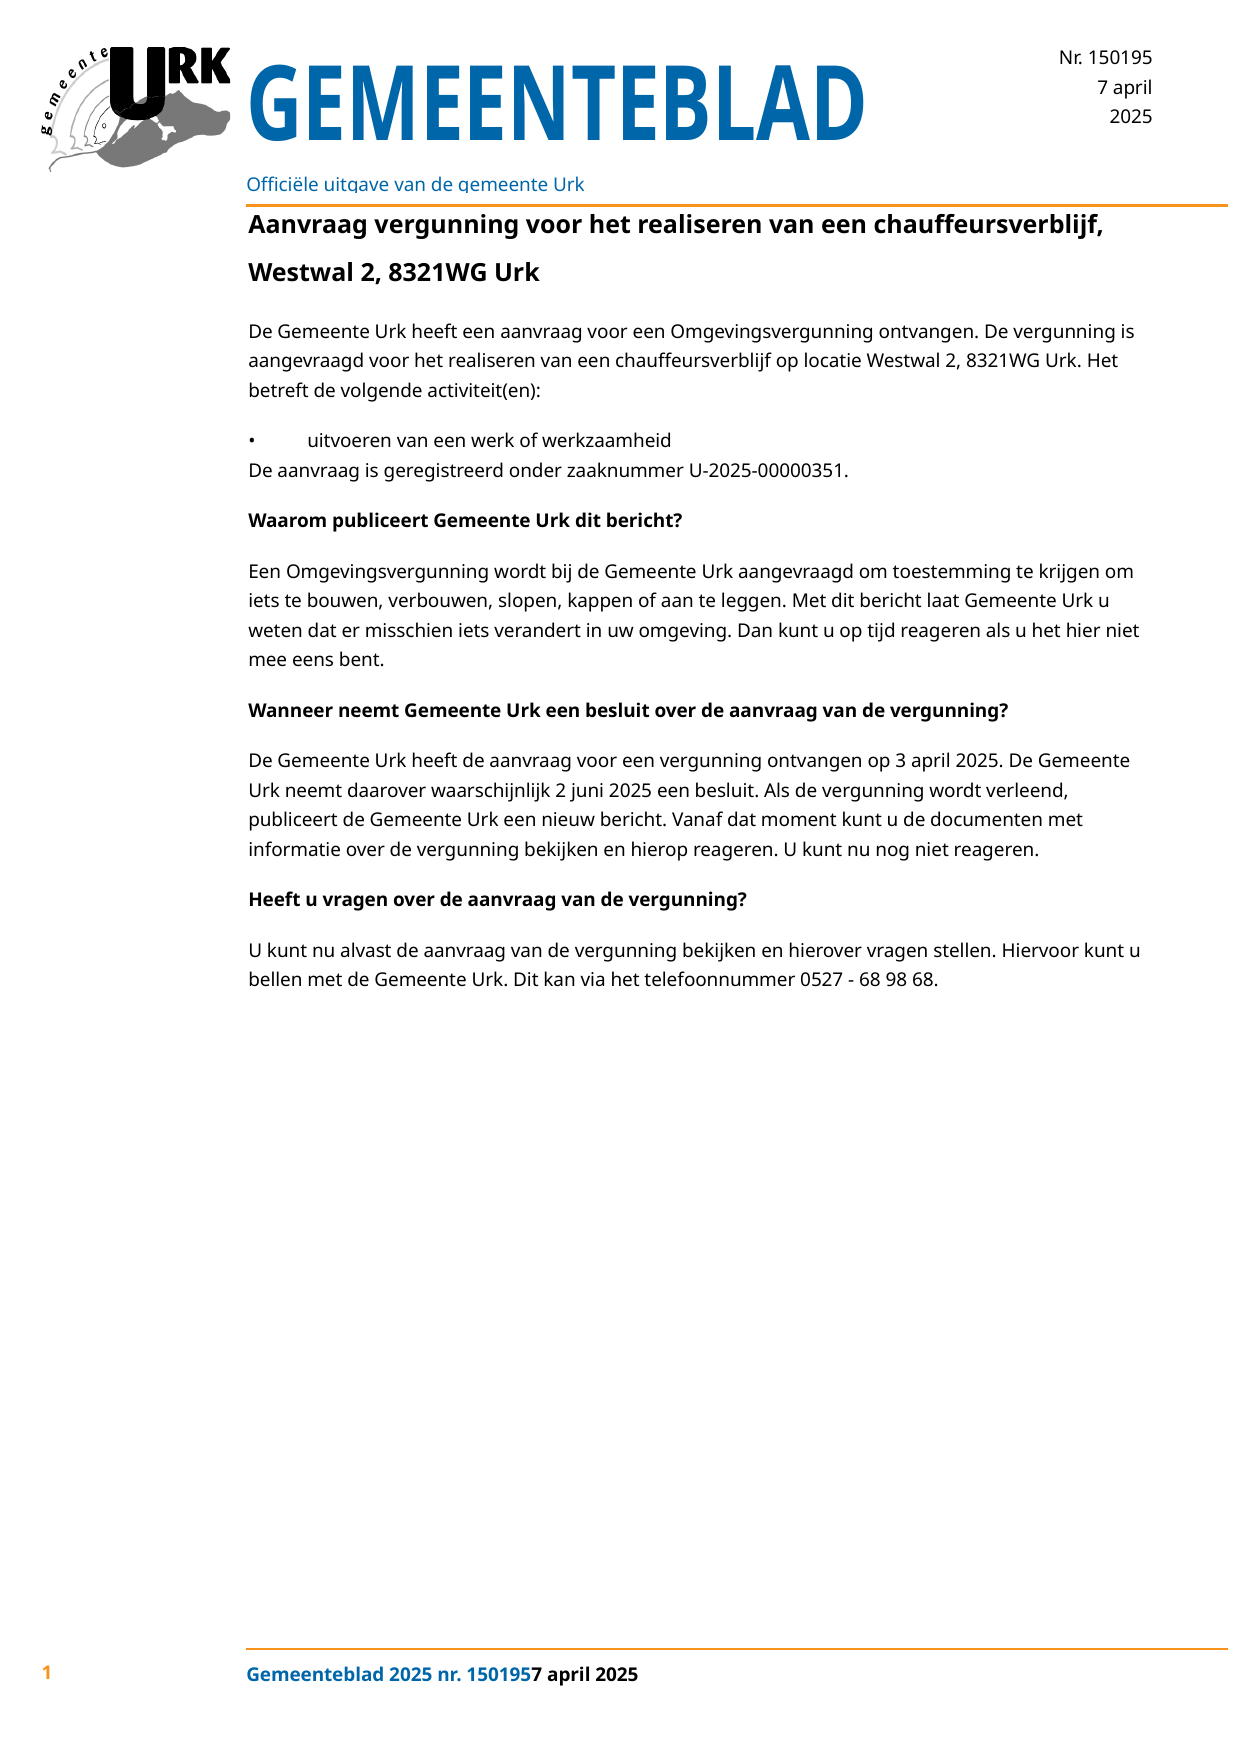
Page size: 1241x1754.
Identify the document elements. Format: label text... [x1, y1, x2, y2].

text Waarom publiceert Gemeente Urk dit bericht? [248, 507, 1152, 533]
text Aanvraag vergunning voor het realiseren van een chauffeursverblijf, Westwal 2, 8321WG Urk [248, 207, 1152, 288]
text Wanneer neemt Gemeente Urk een besluit over de aanvraag van de vergunning? [248, 697, 1152, 723]
text De Gemeente Urk heeft een aanvraag voor een Omgevingsvergunning ontvangen. De vergunning is aangevraagd voor het realiseren van een chauffeursverblijf op locatie Westwal 2, 8321WG Urk. Het betreft de volgende activiteit(en): [248, 318, 1152, 403]
text Een Omgevingsvergunning wordt bij de Gemeente Urk aangevraagd om toestemming te krijgen om iets te bouwen, verbouwen, slopen, kappen of aan te leggen. Met dit bericht laat Gemeente Urk u weten dat er misschien iets verandert in uw omgeving. Dan kunt u op tijd reageren als u het hier niet mee eens bent. [248, 558, 1152, 672]
picture [41, 47, 231, 172]
text De aanvraag is geregistreerd onder zaaknummer U-2025-00000351. [248, 457, 1152, 483]
text U kunt nu alvast de aanvraag van de vergunning bekijken en hierover vragen stellen. Hiervoor kunt u bellen met de Gemeente Urk. Dit kan via het telefoonnummer 0527 - 68 98 68. [248, 937, 1152, 992]
text De Gemeente Urk heeft de aanvraag voor een vergunning ontvangen op 3 april 2025. De Gemeente Urk neemt daarover waarschijnlijk 2 juni 2025 een besluit. Als de vergunning wordt verleend, publiceert de Gemeente Urk een nieuw bericht. Vanaf dat moment kunt u de documenten met informatie over de vergunning bekijken en hierop reageren. U kunt nu nog niet reageren. [248, 747, 1152, 862]
text Heeft u vragen over de aanvraag van de vergunning? [248, 887, 1152, 912]
list uitvoeren van een werk of werkzaamheid [248, 427, 1152, 453]
